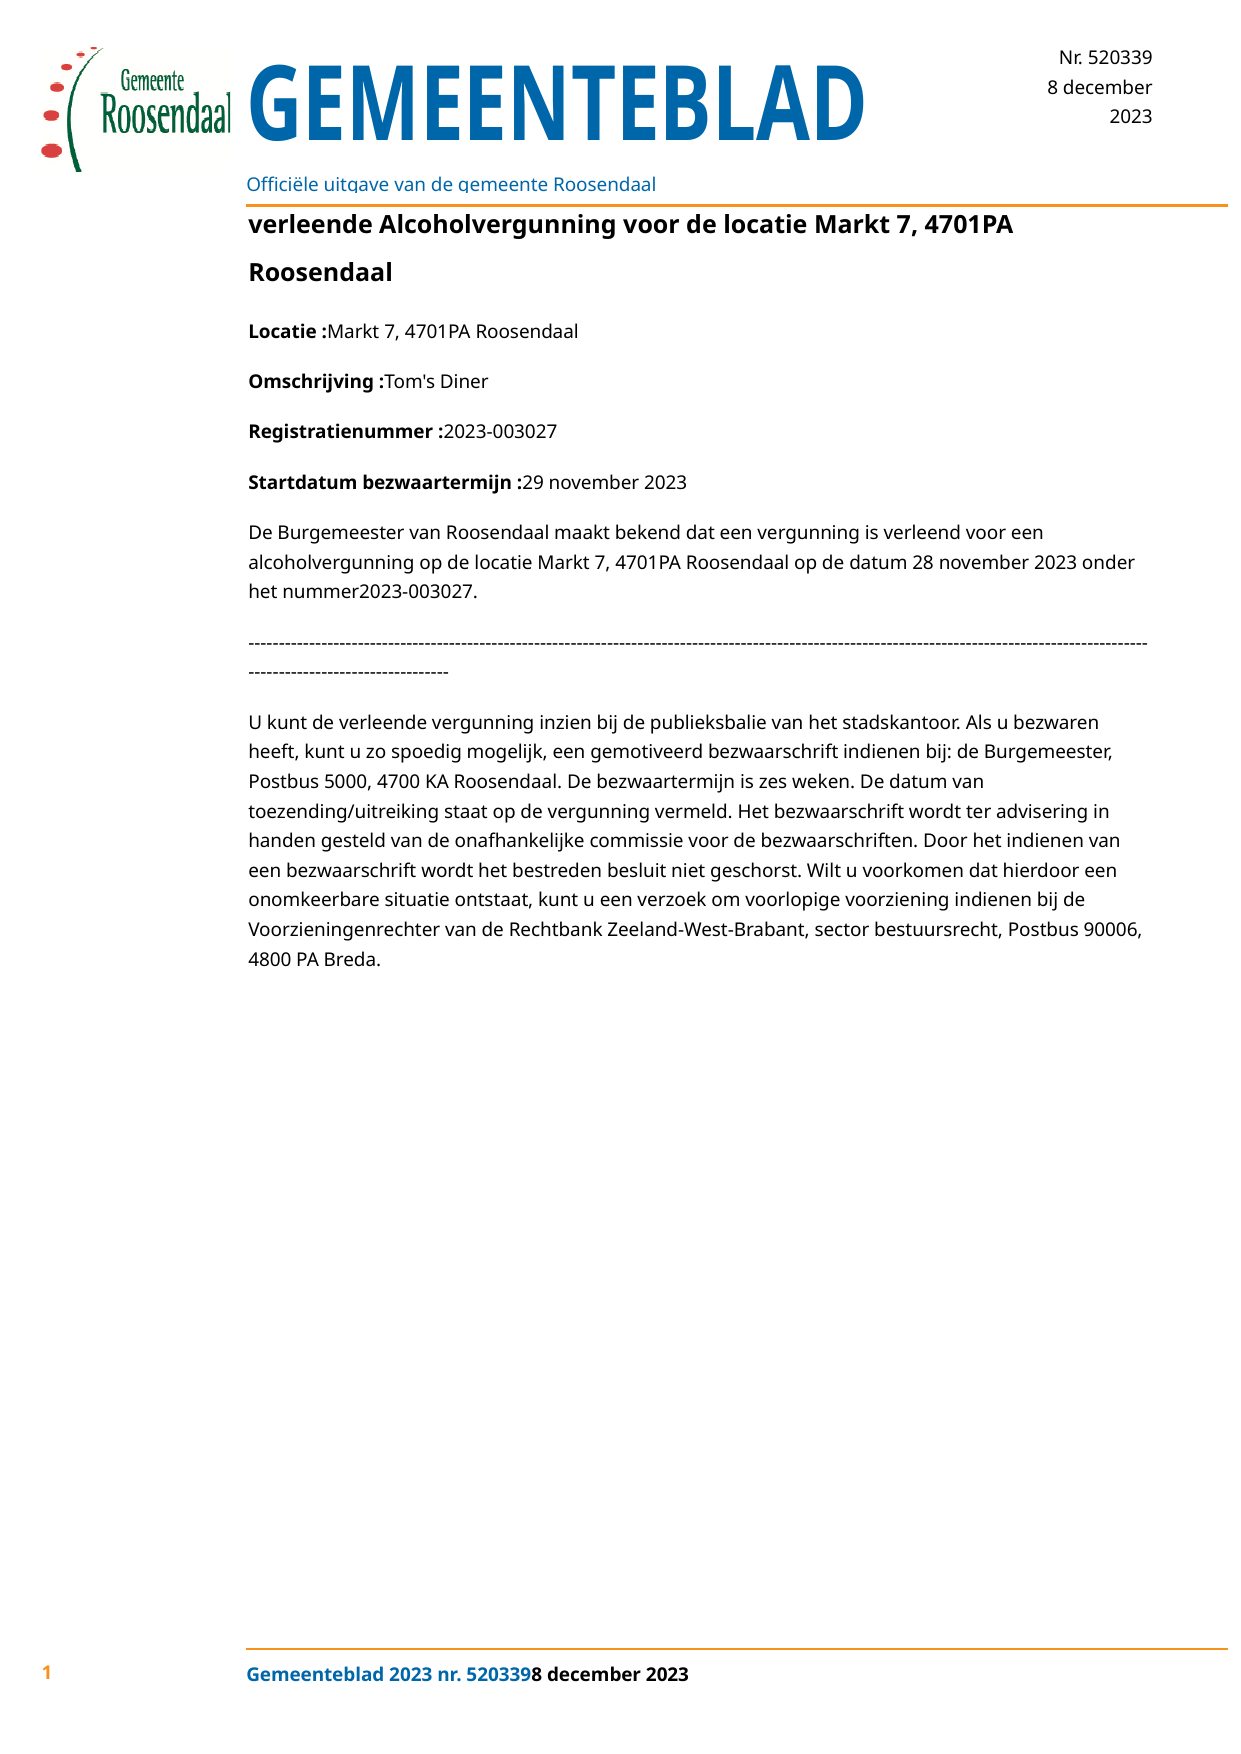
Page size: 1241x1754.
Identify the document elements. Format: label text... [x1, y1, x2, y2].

text U kunt de verleende vergunning inzien bij de publieksbalie van het stadskantoor. Als u bezwaren heeft, kunt u zo spoedig mogelijk, een gemotiveerd bezwaarschrift indienen bij: de Burgemeester, Postbus 5000, 4700 KA Roosendaal. De bezwaartermijn is zes weken. De datum van toezending/uitreiking staat op de vergunning vermeld. Het bezwaarschrift wordt ter advisering in handen gesteld van de onafhankelijke commissie voor de bezwaarschriften. Door het indienen van een bezwaarschrift wordt het bestreden besluit niet geschorst. Wilt u voorkomen dat hierdoor een onomkeerbare situatie ontstaat, kunt u een verzoek om voorlopige voorziening indienen bij de Voorzieningenrechter van de Rechtbank Zeeland-West-Brabant, sector bestuursrecht, Postbus 90006, 4800 PA Breda. [248, 709, 1152, 972]
text ------------------------------------------------------------------------------------------------------------------------------------------------------------------------------------- [248, 629, 1152, 684]
text Omschrijving :Tom's Diner [248, 368, 1152, 394]
text Registratienummer :2023-003027 [248, 419, 1152, 444]
text verleende Alcoholvergunning voor de locatie Markt 7, 4701PA Roosendaal [248, 207, 1152, 288]
picture [41, 47, 231, 172]
text Locatie :Markt 7, 4701PA Roosendaal [248, 318, 1152, 344]
text De Burgemeester van Roosendaal maakt bekend dat een vergunning is verleend voor een alcoholvergunning op de locatie Markt 7, 4701PA Roosendaal op de datum 28 november 2023 onder het nummer2023-003027. [248, 519, 1152, 604]
text Startdatum bezwaartermijn :29 november 2023 [248, 469, 1152, 495]
